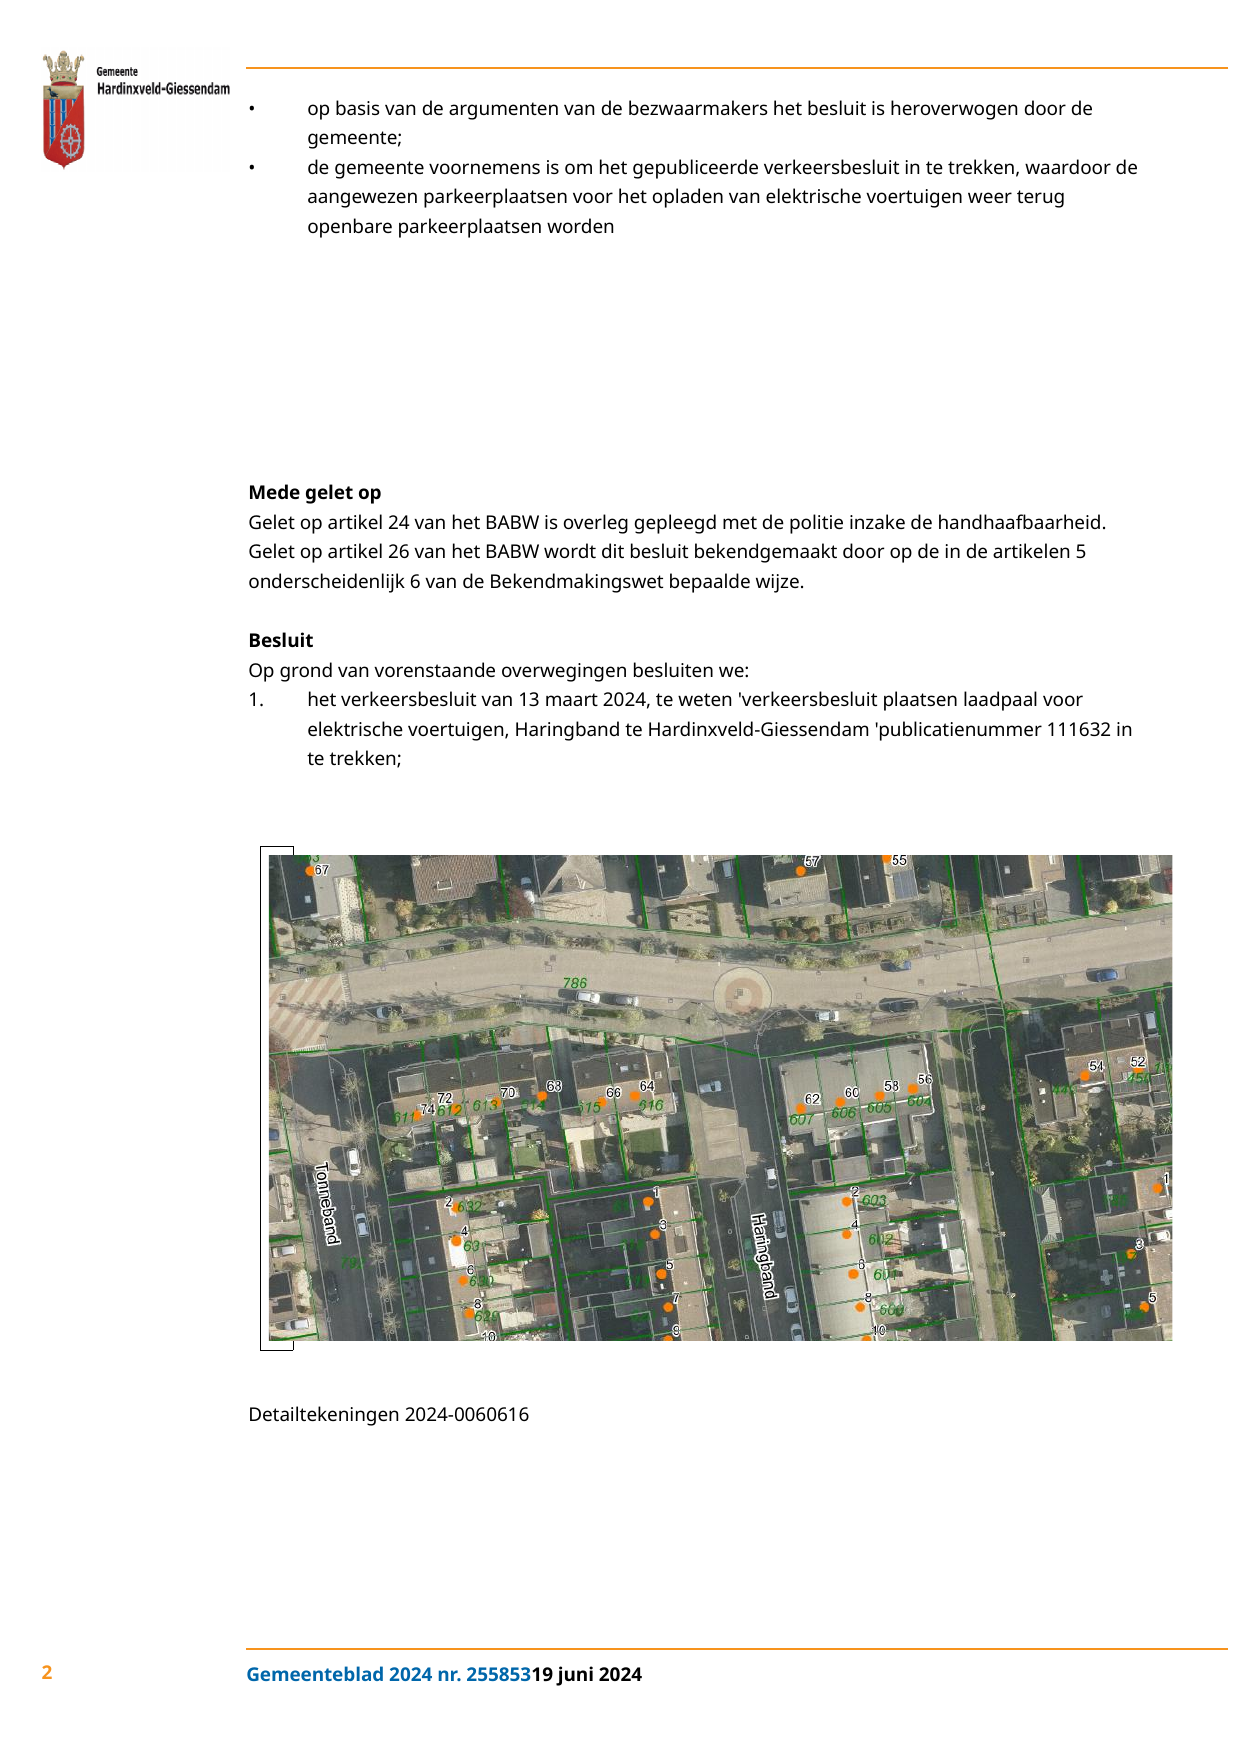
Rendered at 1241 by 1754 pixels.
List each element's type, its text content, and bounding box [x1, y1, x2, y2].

list de gemeente voornemens is om het gepubliceerde verkeersbesluit in te trekken, waardoor de aangewezen parkeerplaatsen voor het opladen van elektrische voertuigen weer terug openbare parkeerplaatsen worden [248, 154, 1152, 239]
text Besluit [248, 627, 1152, 653]
text Mede gelet op [248, 479, 1152, 505]
picture [41, 47, 231, 172]
text Gelet op artikel 26 van het BABW wordt dit besluit bekendgemaakt door op de in de artikelen 5 onderscheidenlijk 6 van de Bekendmakingswet bepaalde wijze. [248, 538, 1152, 594]
list het verkeersbesluit van 13 maart 2024, te weten 'verkeersbesluit plaatsen laadpaal voor elektrische voertuigen, Haringband te Hardinxveld-Giessendam 'publicatienummer 111632 in te trekken; [248, 686, 1152, 771]
text Detailtekeningen 2024-0060616 [248, 1401, 1152, 1427]
text Op grond van vorenstaande overwegingen besluiten we: [248, 657, 1152, 683]
picture [268, 855, 1173, 1341]
text Gelet op artikel 24 van het BABW is overleg gepleegd met de politie inzake de handhaafbaarheid. [248, 509, 1152, 535]
list op basis van de argumenten van de bezwaarmakers het besluit is heroverwogen door de gemeente; [248, 95, 1152, 150]
